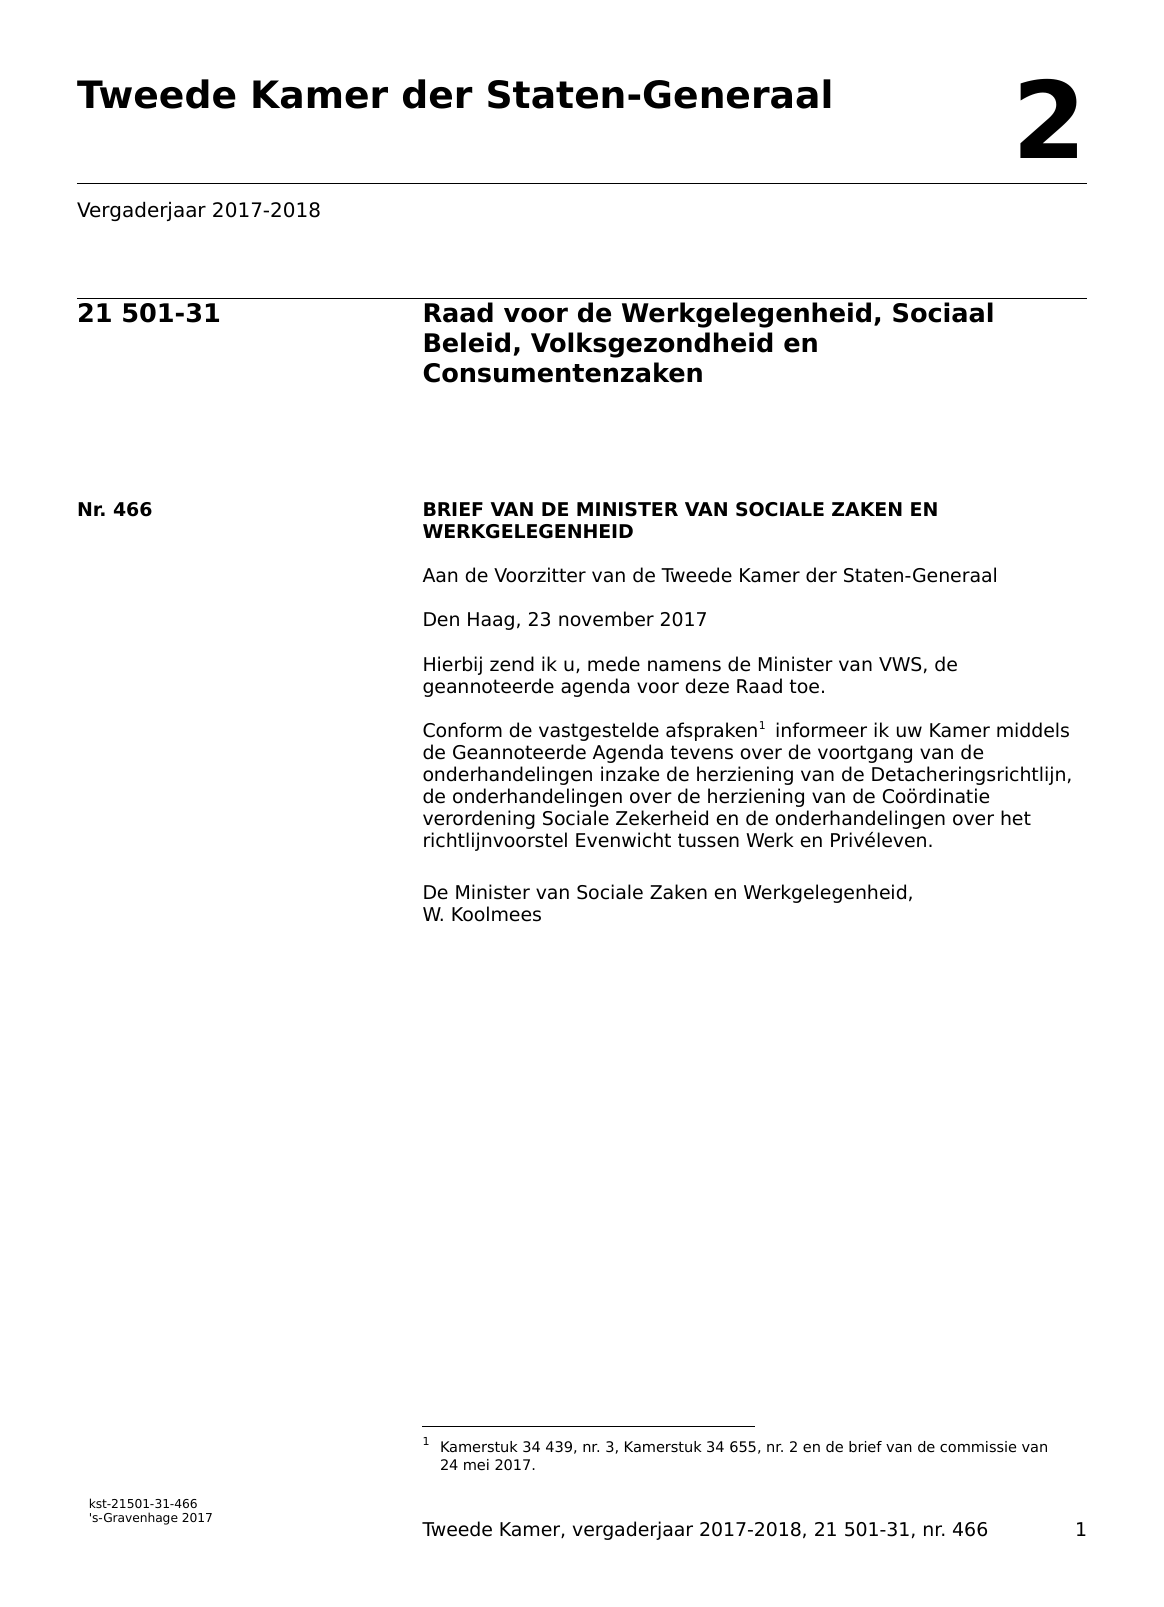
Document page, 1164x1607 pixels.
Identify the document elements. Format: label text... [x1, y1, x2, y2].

text Kamerstuk 34 439, nr. 3, Kamerstuk 34 655, nr. 2 en de brief van de commissie van 24 mei 2017. [422, 1435, 1087, 1474]
text Den Haag, 23 november 2017 [422, 609, 1087, 631]
subtitle 21 501-31 Raad voor de Werkgelegenheid, Sociaal Beleid, Volksgezondheid en Consumentenzaken [77, 299, 1087, 388]
table_cell Vergaderjaar 2017-2018 [77, 184, 1087, 298]
text De Minister van Sociale Zaken en Werkgelegenheid, W. Koolmees [422, 882, 1087, 926]
text Conform de vastgestelde afspraken informeer ik uw Kamer middels de Geannoteerde Agenda tevens over de voortgang van de onderhandelingen inzake de herziening van de Detacheringsrichtlijn, de onderhandelingen over de herziening van de Coördinatie verordening Sociale Zekerheid en de onderhandelingen over het richtlijnvoorstel Evenwicht tussen Werk en Privéleven. [422, 720, 1087, 852]
table_header 2 [886, 59, 1087, 183]
text kst-21501-31-466 [88, 1497, 323, 1511]
text 's-Gravenhage 2017 [88, 1511, 323, 1525]
text Hierbij zend ik u, mede namens de Minister van VWS, de geannoteerde agenda voor deze Raad toe. [422, 653, 1087, 697]
text Aan de Voorzitter van de Tweede Kamer der Staten-Generaal [422, 565, 1087, 587]
subtitle Nr. 466 BRIEF VAN DE MINISTER VAN SOCIALE ZAKEN EN WERKGELEGENHEID [77, 499, 1087, 543]
table_header Tweede Kamer der Staten-Generaal [77, 59, 886, 183]
